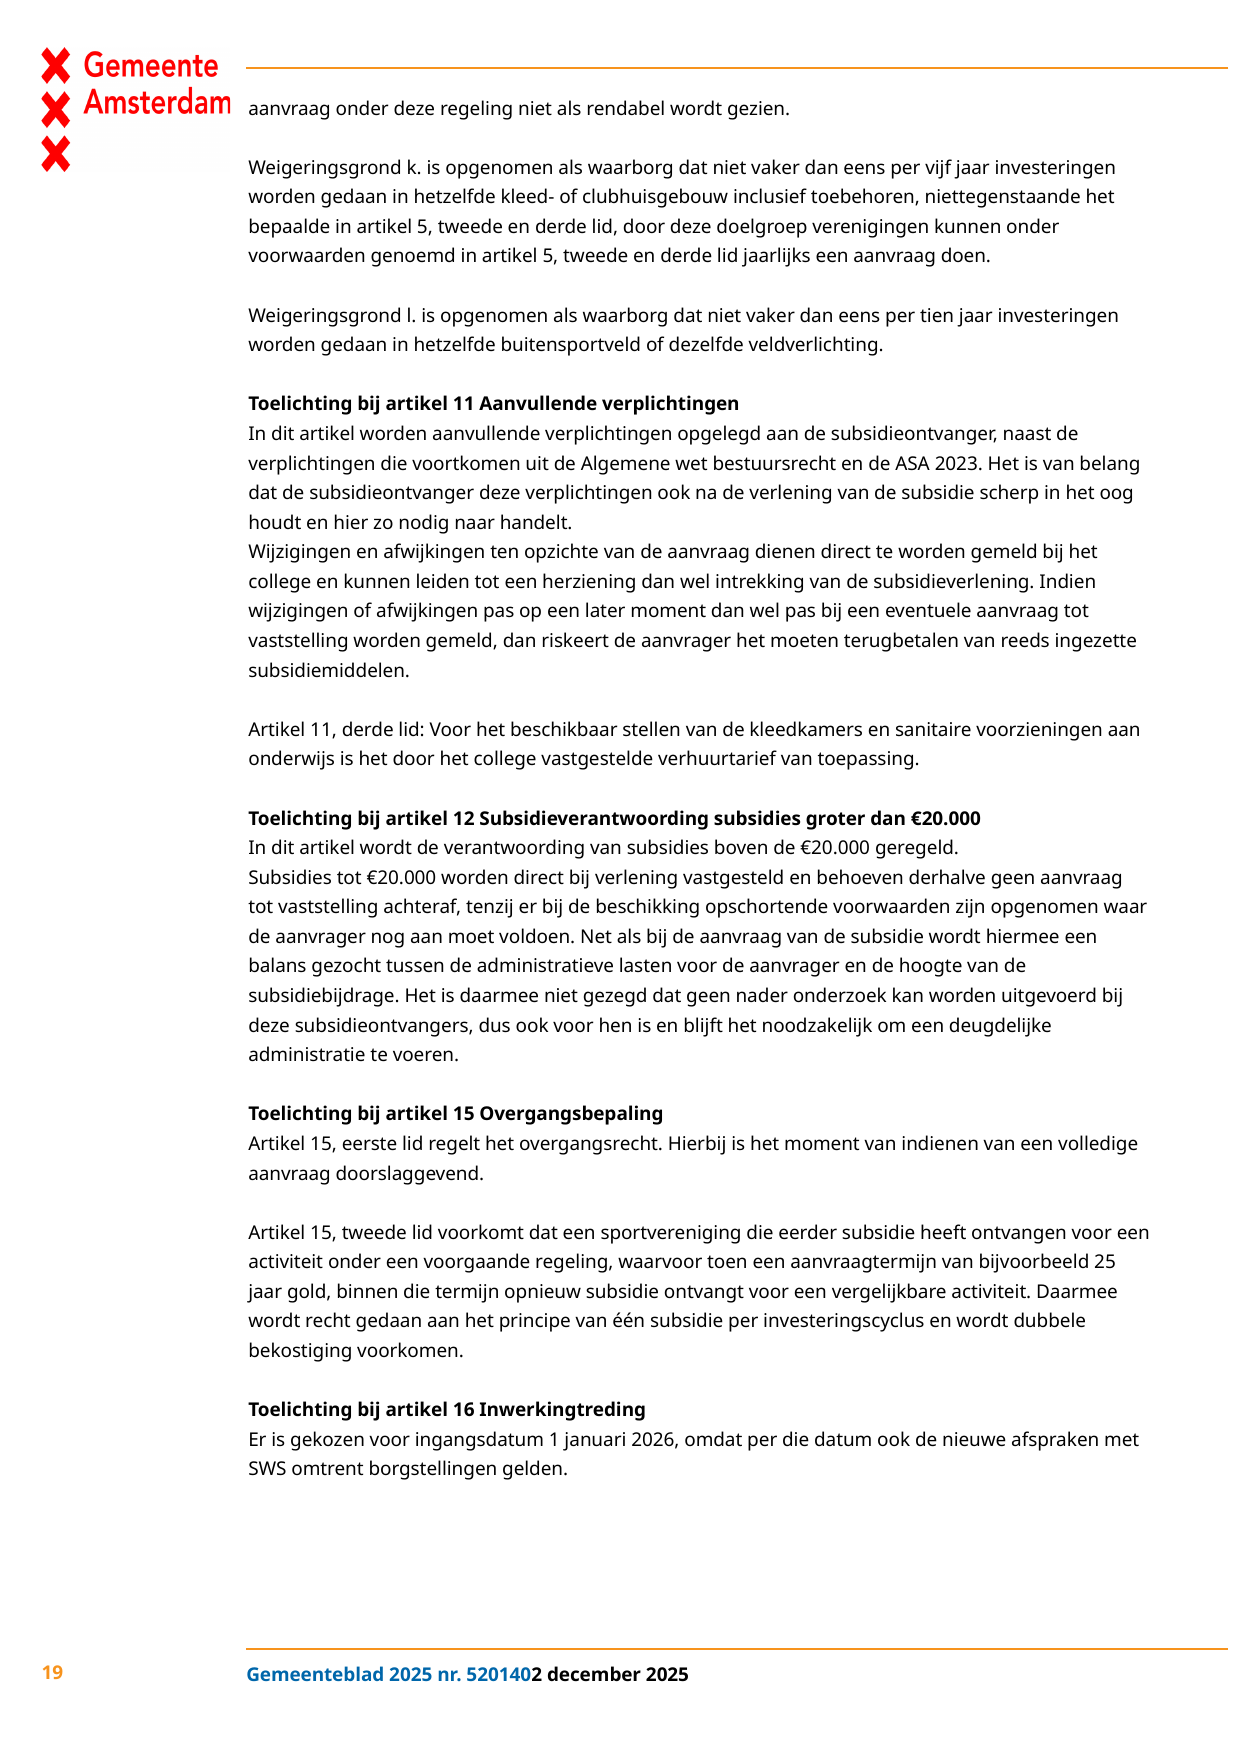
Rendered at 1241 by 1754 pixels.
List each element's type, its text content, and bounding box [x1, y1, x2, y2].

text Toelichting bij artikel 11 Aanvullende verplichtingen [248, 391, 1152, 416]
text Weigeringsgrond k. is opgenomen als waarborg dat niet vaker dan eens per vijf jaar investeringen worden gedaan in hetzelfde kleed- of clubhuisgebouw inclusief toebehoren, niettegenstaande het bepaalde in artikel 5, tweede en derde lid, door deze doelgroep verenigingen kunnen onder voorwaarden genoemd in artikel 5, tweede en derde lid jaarlijks een aanvraag doen. [248, 154, 1152, 268]
text Er is gekozen voor ingangsdatum 1 januari 2026, omdat per die datum ook de nieuwe afspraken met SWS omtrent borgstellingen gelden. [248, 1426, 1152, 1481]
text Artikel 15, eerste lid regelt het overgangsrecht. Hierbij is het moment van indienen van een volledige aanvraag doorslaggevend. [248, 1130, 1152, 1186]
text Toelichting bij artikel 15 Overgangsbepaling [248, 1101, 1152, 1126]
text Subsidies tot €20.000 worden direct bij verlening vastgesteld en behoeven derhalve geen aanvraag tot vaststelling achteraf, tenzij er bij de beschikking opschortende voorwaarden zijn opgenomen waar de aanvrager nog aan moet voldoen. Net als bij de aanvraag van de subsidie wordt hiermee een balans gezocht tussen de administratieve lasten voor de aanvrager en de hoogte van de subsidiebijdrage. Het is daarmee niet gezegd dat geen nader onderzoek kan worden uitgevoerd bij deze subsidieontvangers, dus ook voor hen is en blijft het noodzakelijk om een deugdelijke administratie te voeren. [248, 864, 1152, 1067]
picture [41, 47, 231, 172]
text Wijzigingen en afwijkingen ten opzichte van de aanvraag dienen direct te worden gemeld bij het college en kunnen leiden tot een herziening dan wel intrekking van de subsidieverlening. Indien wijzigingen of afwijkingen pas op een later moment dan wel pas bij een eventuele aanvraag tot vaststelling worden gemeld, dan riskeert de aanvrager het moeten terugbetalen van reeds ingezette subsidiemiddelen. [248, 538, 1152, 683]
text aanvraag onder deze regeling niet als rendabel wordt gezien. [248, 95, 1152, 121]
text In dit artikel wordt de verantwoording van subsidies boven de €20.000 geregeld. [248, 834, 1152, 860]
text Artikel 15, tweede lid voorkomt dat een sportvereniging die eerder subsidie heeft ontvangen voor een activiteit onder een voorgaande regeling, waarvoor toen een aanvraagtermijn van bijvoorbeeld 25 jaar gold, binnen die termijn opnieuw subsidie ontvangt voor een vergelijkbare activiteit. Daarmee wordt recht gedaan aan het principe van één subsidie per investeringscyclus en wordt dubbele bekostiging voorkomen. [248, 1219, 1152, 1363]
text Toelichting bij artikel 16 Inwerkingtreding [248, 1396, 1152, 1422]
text Artikel 11, derde lid: Voor het beschikbaar stellen van de kleedkamers en sanitaire voorzieningen aan onderwijs is het door het college vastgestelde verhuurtarief van toepassing. [248, 716, 1152, 771]
text Weigeringsgrond l. is opgenomen als waarborg dat niet vaker dan eens per tien jaar investeringen worden gedaan in hetzelfde buitensportveld of dezelfde veldverlichting. [248, 302, 1152, 357]
text Toelichting bij artikel 12 Subsidieverantwoording subsidies groter dan €20.000 [248, 805, 1152, 831]
text In dit artikel worden aanvullende verplichtingen opgelegd aan de subsidieontvanger, naast de verplichtingen die voortkomen uit de Algemene wet bestuursrecht en de ASA 2023. Het is van belang dat de subsidieontvanger deze verplichtingen ook na de verlening van de subsidie scherp in het oog houdt en hier zo nodig naar handelt. [248, 420, 1152, 535]
